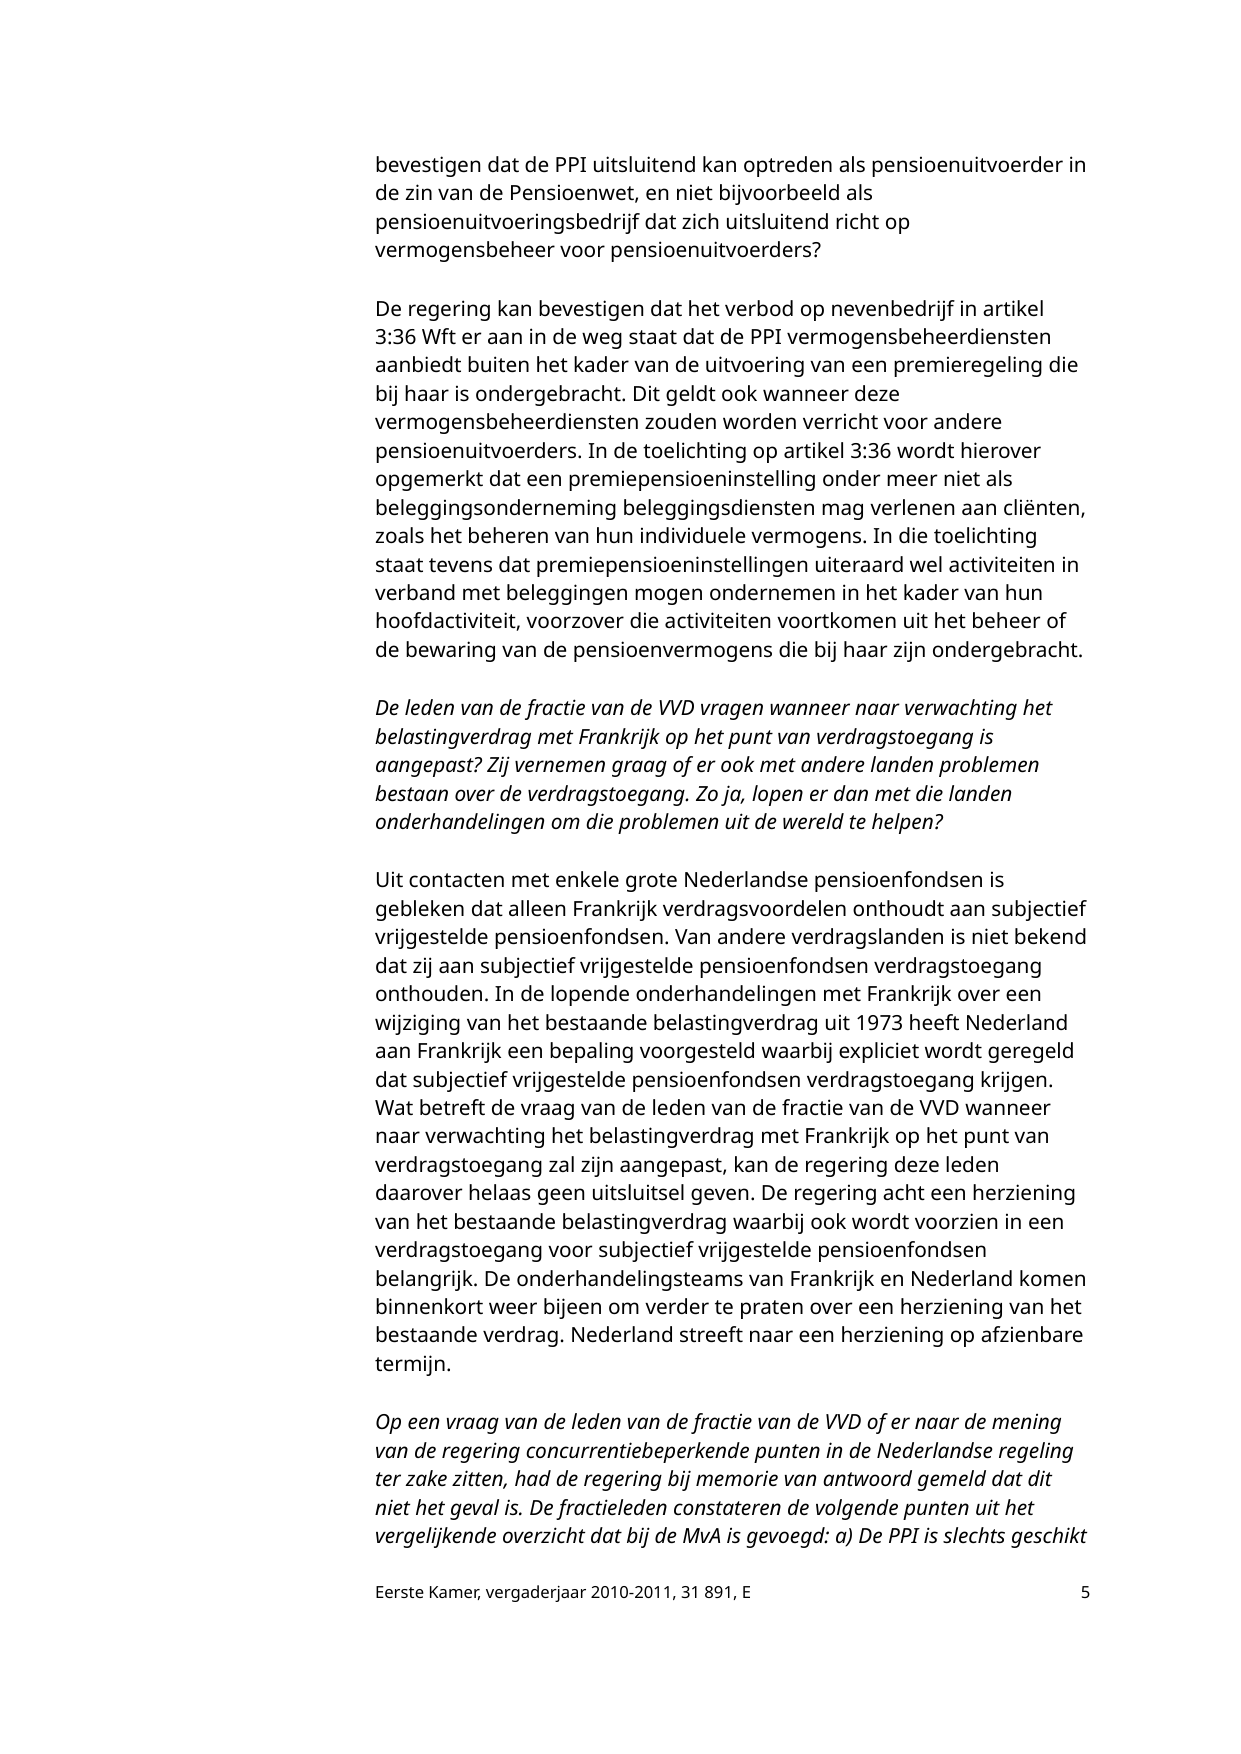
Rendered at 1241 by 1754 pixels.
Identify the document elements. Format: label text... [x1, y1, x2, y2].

text Op een vraag van de leden van de fractie van de VVD of er naar de mening van de regering concurrentiebeperkende punten in de Nederlandse regeling ter zake zitten, had de regering bij memorie van antwoord gemeld dat dit niet het geval is. De fractieleden constateren de volgende punten uit het vergelijkende overzicht dat bij de MvA is gevoegd: a) De PPI is slechts geschikt [375, 1407, 1090, 1550]
text bevestigen dat de PPI uitsluitend kan optreden als pensioenuitvoerder in de zin van de Pensioenwet, en niet bijvoorbeeld als pensioenuitvoeringsbedrijf dat zich uitsluitend richt op vermogensbeheer voor pensioenuitvoerders? [375, 150, 1090, 264]
text De regering kan bevestigen dat het verbod op nevenbedrijf in artikel 3:36 Wft er aan in de weg staat dat de PPI vermogensbeheerdiensten aanbiedt buiten het kader van de uitvoering van een premieregeling die bij haar is ondergebracht. Dit geldt ook wanneer deze vermogensbeheerdiensten zouden worden verricht voor andere pensioenuitvoerders. In de toelichting op artikel 3:36 wordt hierover opgemerkt dat een premiepensioeninstelling onder meer niet als beleggingsonderneming beleggingsdiensten mag verlenen aan cliënten, zoals het beheren van hun individuele vermogens. In die toelichting staat tevens dat premiepensioeninstellingen uiteraard wel activiteiten in verband met beleggingen mogen ondernemen in het kader van hun hoofdactiviteit, voorzover die activiteiten voortkomen uit het beheer of de bewaring van de pensioenvermogens die bij haar zijn ondergebracht. [375, 294, 1090, 663]
text Uit contacten met enkele grote Nederlandse pensioenfondsen is gebleken dat alleen Frankrijk verdragsvoordelen onthoudt aan subjectief vrijgestelde pensioenfondsen. Van andere verdragslanden is niet bekend dat zij aan subjectief vrijgestelde pensioenfondsen verdragstoegang onthouden. In de lopende onderhandelingen met Frankrijk over een wijziging van het bestaande belastingverdrag uit 1973 heeft Nederland aan Frankrijk een bepaling voorgesteld waarbij expliciet wordt geregeld dat subjectief vrijgestelde pensioenfondsen verdragstoegang krijgen. Wat betreft de vraag van de leden van de fractie van de VVD wanneer naar verwachting het belastingverdrag met Frankrijk op het punt van verdragstoegang zal zijn aangepast, kan de regering deze leden daarover helaas geen uitsluitsel geven. De regering acht een herziening van het bestaande belastingverdrag waarbij ook wordt voorzien in een verdragstoegang voor subjectief vrijgestelde pensioenfondsen belangrijk. De onderhandelingsteams van Frankrijk en Nederland komen binnenkort weer bijeen om verder te praten over een herziening van het bestaande verdrag. Nederland streeft naar een herziening op afzienbare termijn. [375, 866, 1090, 1377]
text De leden van de fractie van de VVD vragen wanneer naar verwachting het belastingverdrag met Frankrijk op het punt van verdragstoegang is aangepast? Zij vernemen graag of er ook met andere landen problemen bestaan over de verdragstoegang. Zo ja, lopen er dan met die landen onderhandelingen om die problemen uit de wereld te helpen? [375, 693, 1090, 836]
